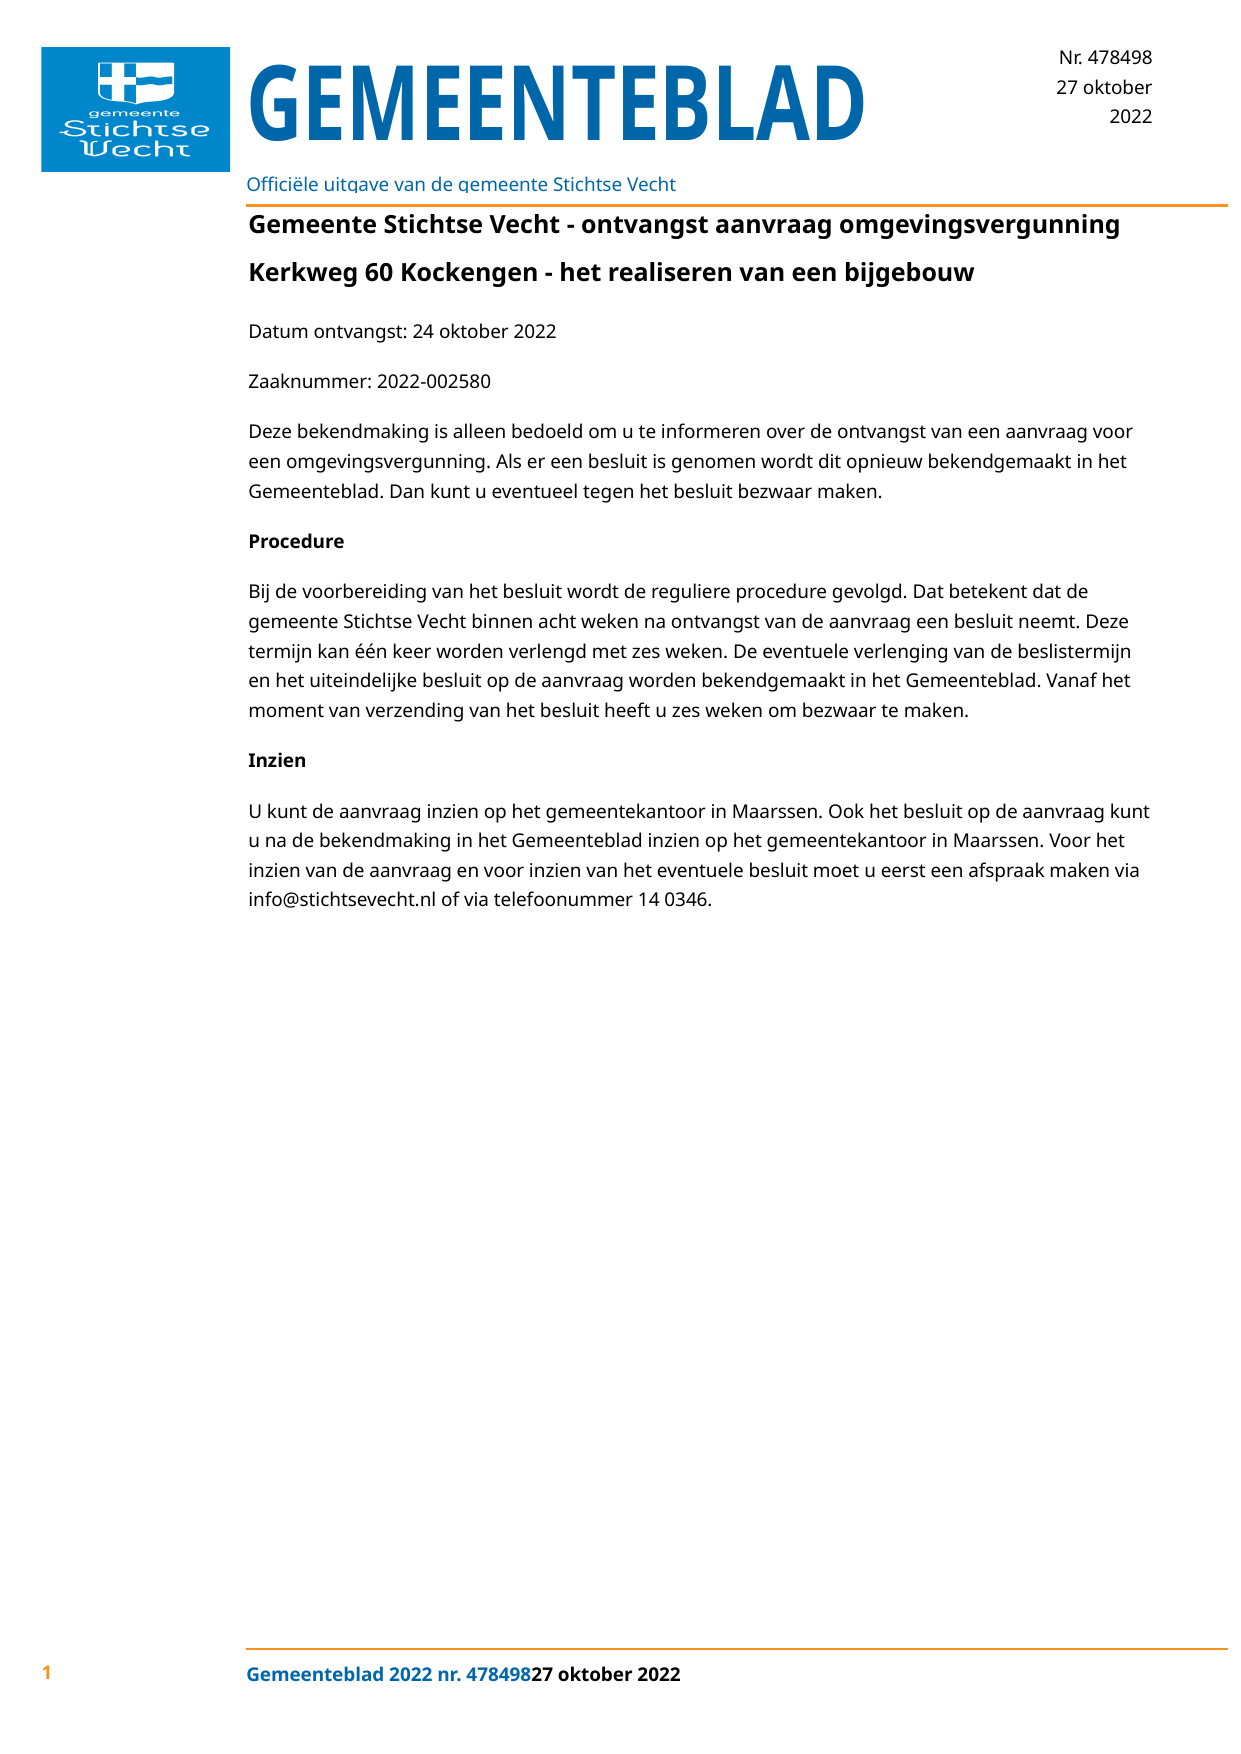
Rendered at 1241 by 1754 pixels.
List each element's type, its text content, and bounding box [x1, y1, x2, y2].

text Zaaknummer: 2022-002580 [248, 368, 1152, 394]
text Datum ontvangst: 24 oktober 2022 [248, 318, 1152, 344]
text Gemeente Stichtse Vecht - ontvangst aanvraag omgevingsvergunning Kerkweg 60 Kockengen - het realiseren van een bijgebouw [248, 207, 1152, 288]
text Procedure [248, 528, 1152, 554]
text Inzien [248, 747, 1152, 773]
text Deze bekendmaking is alleen bedoeld om u te informeren over de ontvangst van een aanvraag voor een omgevingsvergunning. Als er een besluit is genomen wordt dit opnieuw bekendgemaakt in het Gemeenteblad. Dan kunt u eventueel tegen het besluit bezwaar maken. [248, 419, 1152, 504]
picture [99, 63, 135, 101]
picture [137, 63, 174, 103]
text U kunt de aanvraag inzien op het gemeentekantoor in Maarssen. Ook het besluit op de aanvraag kunt u na de bekendmaking in het Gemeenteblad inzien op het gemeentekantoor in Maarssen. Voor het inzien van de aanvraag en voor inzien van het eventuele besluit moet u eerst een afspraak maken via info@stichtsevecht.nl of via telefoonummer 14 0346. [248, 798, 1152, 912]
text Bij de voorbereiding van het besluit wordt de reguliere procedure gevolgd. Dat betekent dat de gemeente Stichtse Vecht binnen acht weken na ontvangst van de aanvraag een besluit neemt. Deze termijn kan één keer worden verlengd met zes weken. De eventuele verlenging van de beslistermijn en het uiteindelijke besluit op de aanvraag worden bekendgemaakt in het Gemeenteblad. Vanaf het moment van verzending van het besluit heeft u zes weken om bezwaar te maken. [248, 579, 1152, 723]
